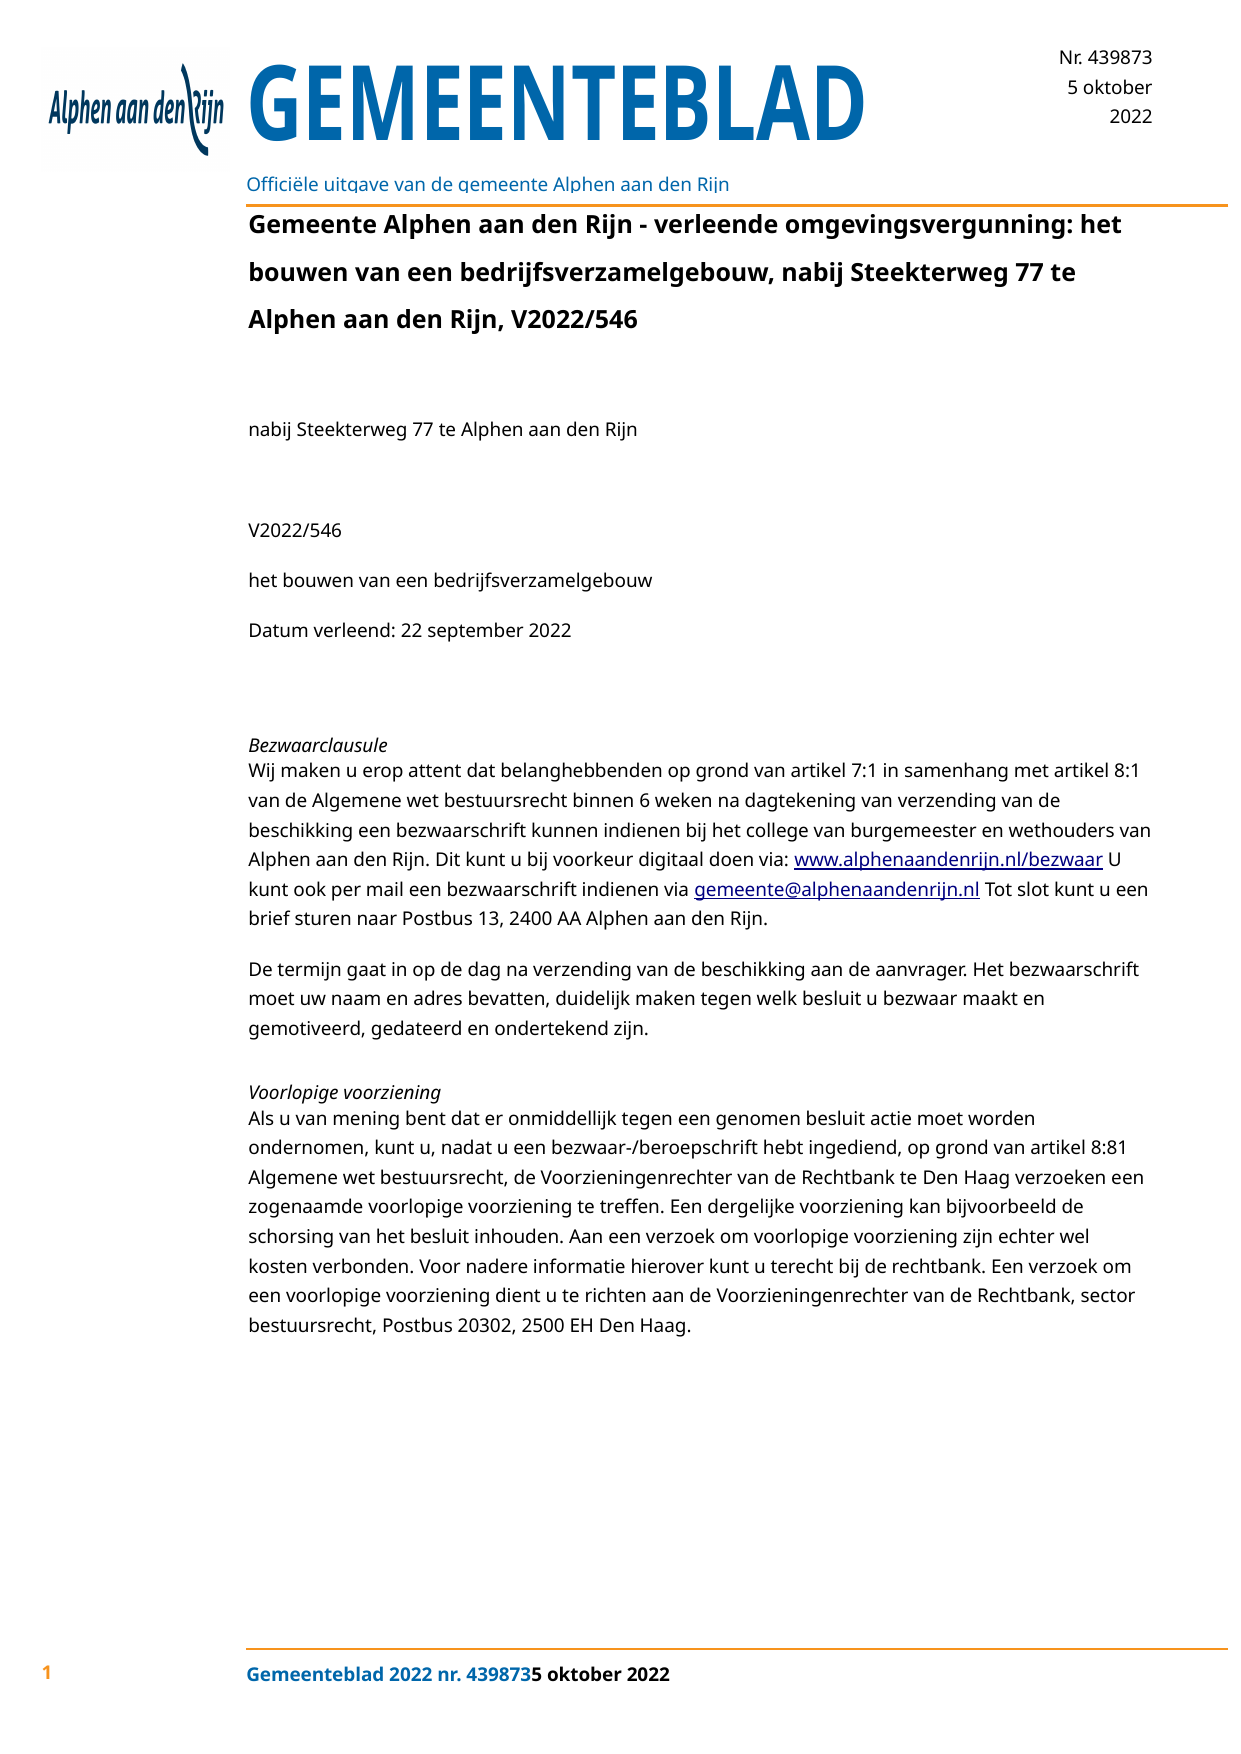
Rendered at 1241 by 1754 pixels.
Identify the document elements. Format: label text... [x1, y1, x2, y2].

text Als u van mening bent dat er onmiddellijk tegen een genomen besluit actie moet worden ondernomen, kunt u, nadat u een bezwaar-/beroepschrift hebt ingediend, op grond van artikel 8:81 Algemene wet bestuursrecht, de Voorzieningenrechter van de Rechtbank te Den Haag verzoeken een zogenaamde voorlopige voorziening te treffen. Een dergelijke voorziening kan bijvoorbeeld de schorsing van het besluit inhouden. Aan een verzoek om voorlopige voorziening zijn echter wel kosten verbonden. Voor nadere informatie hierover kunt u terecht bij de rechtbank. Een verzoek om een voorlopige voorziening dient u te richten aan de Voorzieningenrechter van de Rechtbank, sector bestuursrecht, Postbus 20302, 2500 EH Den Haag. [248, 1105, 1152, 1338]
text Voorlopige voorziening [248, 1079, 1152, 1105]
text Bezwaarclausule [248, 732, 1152, 758]
text het bouwen van een bedrijfsverzamelgebouw [248, 567, 1152, 593]
text nabij Steekterweg 77 te Alphen aan den Rijn [248, 416, 1152, 442]
text Datum verleend: 22 september 2022 [248, 618, 1152, 643]
text Wij maken u erop attent dat belanghebbenden op grond van artikel 7:1 in samenhang met artikel 8:1 van de Algemene wet bestuursrecht binnen 6 weken na dagtekening van verzending van de beschikking een bezwaarschrift kunnen indienen bij het college van burgemeester en wethouders van Alphen aan den Rijn. Dit kunt u bij voorkeur digitaal doen via: www.alphenaandenrijn.nl/bezwaar U kunt ook per mail een bezwaarschrift indienen via gemeente@alphenaandenrijn.nl Tot slot kunt u een brief sturen naar Postbus 13, 2400 AA Alphen aan den Rijn. [248, 758, 1152, 931]
text V2022/546 [248, 517, 1152, 542]
text De termijn gaat in op de dag na verzending van de beschikking aan de aanvrager. Het bezwaarschrift moet uw naam en adres bevatten, duidelijk maken tegen welk besluit u bezwaar maakt en gemotiveerd, gedateerd en ondertekend zijn. [248, 956, 1152, 1041]
text Gemeente Alphen aan den Rijn - verleende omgevingsvergunning: het bouwen van een bedrijfsverzamelgebouw, nabij Steekterweg 77 te Alphen aan den Rijn, V2022/546 [248, 207, 1152, 336]
picture [41, 47, 231, 172]
